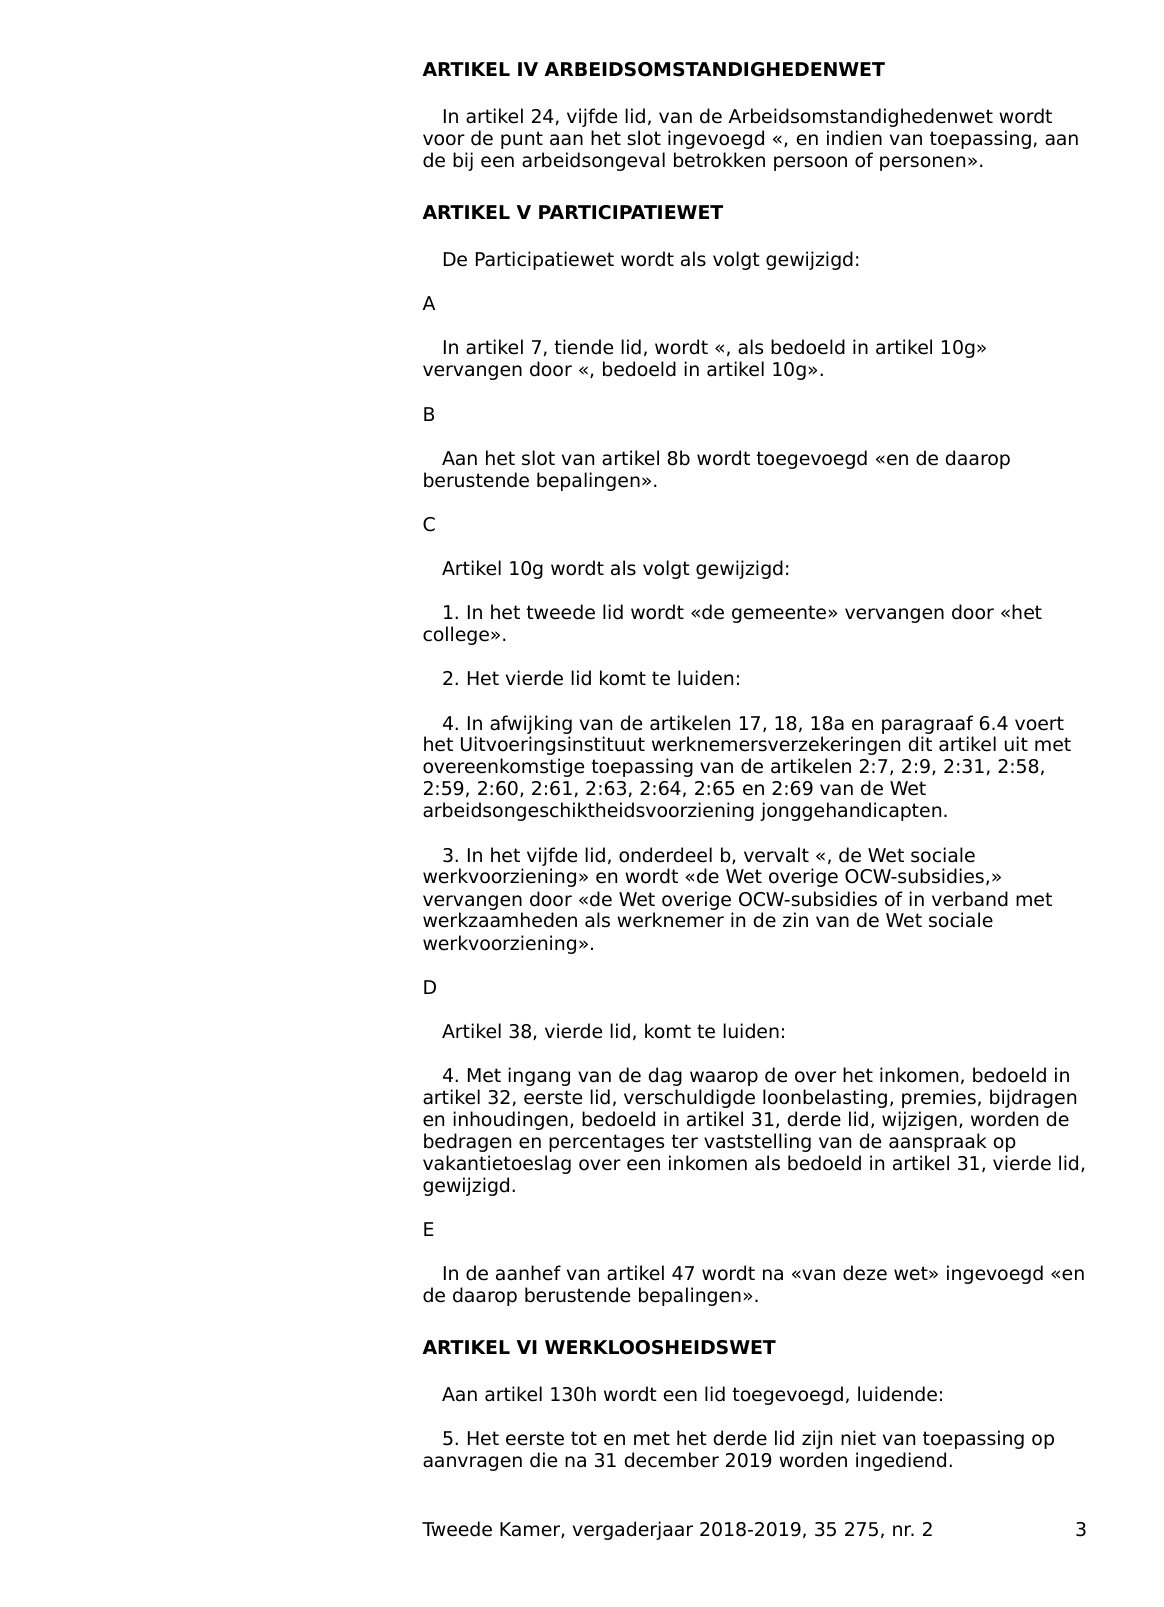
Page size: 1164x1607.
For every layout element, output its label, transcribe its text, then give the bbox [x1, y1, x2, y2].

text D [422, 977, 1087, 998]
subtitle ARTIKEL VI WERKLOOSHEIDSWET [422, 1337, 1087, 1359]
text C [422, 514, 1087, 536]
text Aan artikel 130h wordt een lid toegevoegd, luidende: [422, 1384, 1087, 1406]
text 2. Het vierde lid komt te luiden: [422, 668, 1087, 690]
text In artikel 24, vijfde lid, van de Arbeidsomstandighedenwet wordt voor de punt aan het slot ingevoegd «, en indien van toepassing, aan de bij een arbeidsongeval betrokken persoon of personen». [422, 106, 1087, 172]
text 4. Met ingang van de dag waarop de over het inkomen, bedoeld in artikel 32, eerste lid, verschuldigde loonbelasting, premies, bijdragen en inhoudingen, bedoeld in artikel 31, derde lid, wijzigen, worden de bedragen en percentages ter vaststelling van de aanspraak op vakantietoeslag over een inkomen als bedoeld in artikel 31, vierde lid, gewijzigd. [422, 1065, 1087, 1197]
text 1. In het tweede lid wordt «de gemeente» vervangen door «het college». [422, 602, 1087, 646]
text 3. In het vijfde lid, onderdeel b, vervalt «, de Wet sociale werkvoorziening» en wordt «de Wet overige OCW-subsidies,» vervangen door «de Wet overige OCW-subsidies of in verband met werkzaamheden als werknemer in de zin van de Wet sociale werkvoorziening». [422, 844, 1087, 954]
text B [422, 403, 1087, 425]
text E [422, 1219, 1087, 1241]
text 5. Het eerste tot en met het derde lid zijn niet van toepassing op aanvragen die na 31 december 2019 worden ingediend. [422, 1428, 1087, 1472]
text Artikel 38, vierde lid, komt te luiden: [422, 1021, 1087, 1043]
text In artikel 7, tiende lid, wordt «, als bedoeld in artikel 10g» vervangen door «, bedoeld in artikel 10g». [422, 337, 1087, 381]
text A [422, 293, 1087, 315]
text De Participatiewet wordt als volgt gewijzigd: [422, 249, 1087, 271]
subtitle ARTIKEL V PARTICIPATIEWET [422, 202, 1087, 224]
text 4. In afwijking van de artikelen 17, 18, 18a en paragraaf 6.4 voert het Uitvoeringsinstituut werknemersverzekeringen dit artikel uit met overeenkomstige toepassing van de artikelen 2:7, 2:9, 2:31, 2:58, 2:59, 2:60, 2:61, 2:63, 2:64, 2:65 en 2:69 van de Wet arbeidsongeschiktheidsvoorziening jonggehandicapten. [422, 712, 1087, 822]
text Aan het slot van artikel 8b wordt toegevoegd «en de daarop berustende bepalingen». [422, 448, 1087, 492]
subtitle ARTIKEL IV ARBEIDSOMSTANDIGHEDENWET [422, 59, 1087, 81]
text Artikel 10g wordt als volgt gewijzigd: [422, 558, 1087, 580]
text In de aanhef van artikel 47 wordt na «van deze wet» ingevoegd «en de daarop berustende bepalingen». [422, 1263, 1087, 1307]
